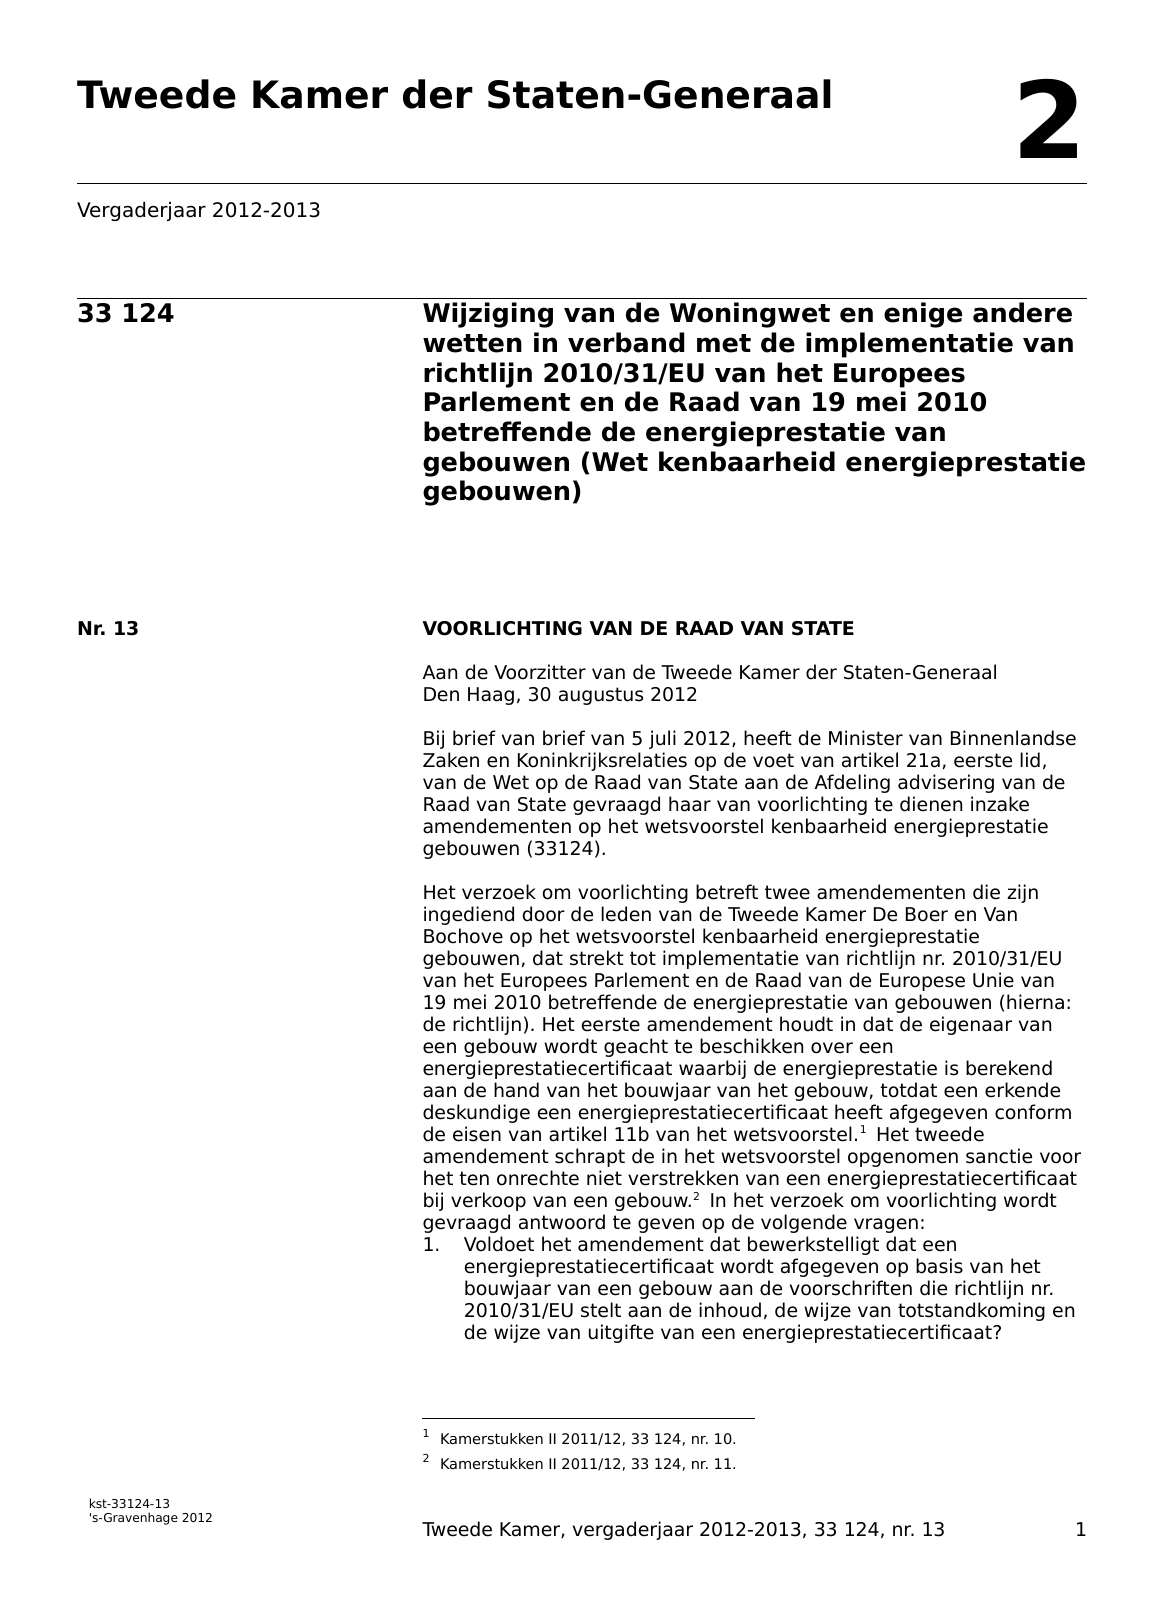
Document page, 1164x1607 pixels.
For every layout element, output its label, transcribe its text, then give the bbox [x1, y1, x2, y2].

text Aan de Voorzitter van de Tweede Kamer der Staten-Generaal [422, 662, 1087, 684]
table_header 2 [886, 59, 1087, 183]
text Kamerstukken II 2011/12, 33 124, nr. 10. [422, 1427, 1087, 1449]
text Den Haag, 30 augustus 2012 [422, 684, 1087, 706]
text 's-Gravenhage 2012 [88, 1511, 323, 1525]
text Kamerstukken II 2011/12, 33 124, nr. 11. [422, 1452, 1087, 1474]
table_header Tweede Kamer der Staten-Generaal [77, 59, 886, 183]
subtitle Nr. 13 VOORLICHTING VAN DE RAAD VAN STATE [77, 618, 1087, 640]
text Bij brief van brief van 5 juli 2012, heeft de Minister van Binnenlandse Zaken en Koninkrijksrelaties op de voet van artikel 21a, eerste lid, van de Wet op de Raad van State aan de Afdeling advisering van de Raad van State gevraagd haar van voorlichting te dienen inzake amendementen op het wetsvoorstel kenbaarheid energieprestatie gebouwen (33124). [422, 728, 1087, 860]
text Het verzoek om voorlichting betreft twee amendementen die zijn ingediend door de leden van de Tweede Kamer De Boer en Van Bochove op het wetsvoorstel kenbaarheid energieprestatie gebouwen, dat strekt tot implementatie van richtlijn nr. 2010/31/EU van het Europees Parlement en de Raad van de Europese Unie van 19 mei 2010 betreffende de energieprestatie van gebouwen (hierna: de richtlijn). Het eerste amendement houdt in dat de eigenaar van een gebouw wordt geacht te beschikken over een energieprestatiecertificaat waarbij de energieprestatie is berekend aan de hand van het bouwjaar van het gebouw, totdat een erkende deskundige een energieprestatiecertificaat heeft afgegeven conform de eisen van artikel 11b van het wetsvoorstel. Het tweede amendement schrapt de in het wetsvoorstel opgenomen sanctie voor het ten onrechte niet verstrekken van een energieprestatiecertificaat bij verkoop van een gebouw. In het verzoek om voorlichting wordt gevraagd antwoord te geven op de volgende vragen: [422, 882, 1087, 1234]
subtitle 33 124 Wijziging van de Woningwet en enige andere wetten in verband met de implementatie van richtlijn 2010/31/EU van het Europees Parlement en de Raad van 19 mei 2010 betreffende de energieprestatie van gebouwen (Wet kenbaarheid energieprestatie gebouwen) [77, 299, 1087, 507]
text kst-33124-13 [88, 1497, 323, 1511]
text 1. Voldoet het amendement dat bewerkstelligt dat een energieprestatiecertificaat wordt afgegeven op basis van het bouwjaar van een gebouw aan de voorschriften die richtlijn nr. 2010/31/EU stelt aan de inhoud, de wijze van totstandkoming en de wijze van uitgifte van een energieprestatiecertificaat? [422, 1234, 1087, 1344]
table_cell Vergaderjaar 2012-2013 [77, 184, 1087, 298]
